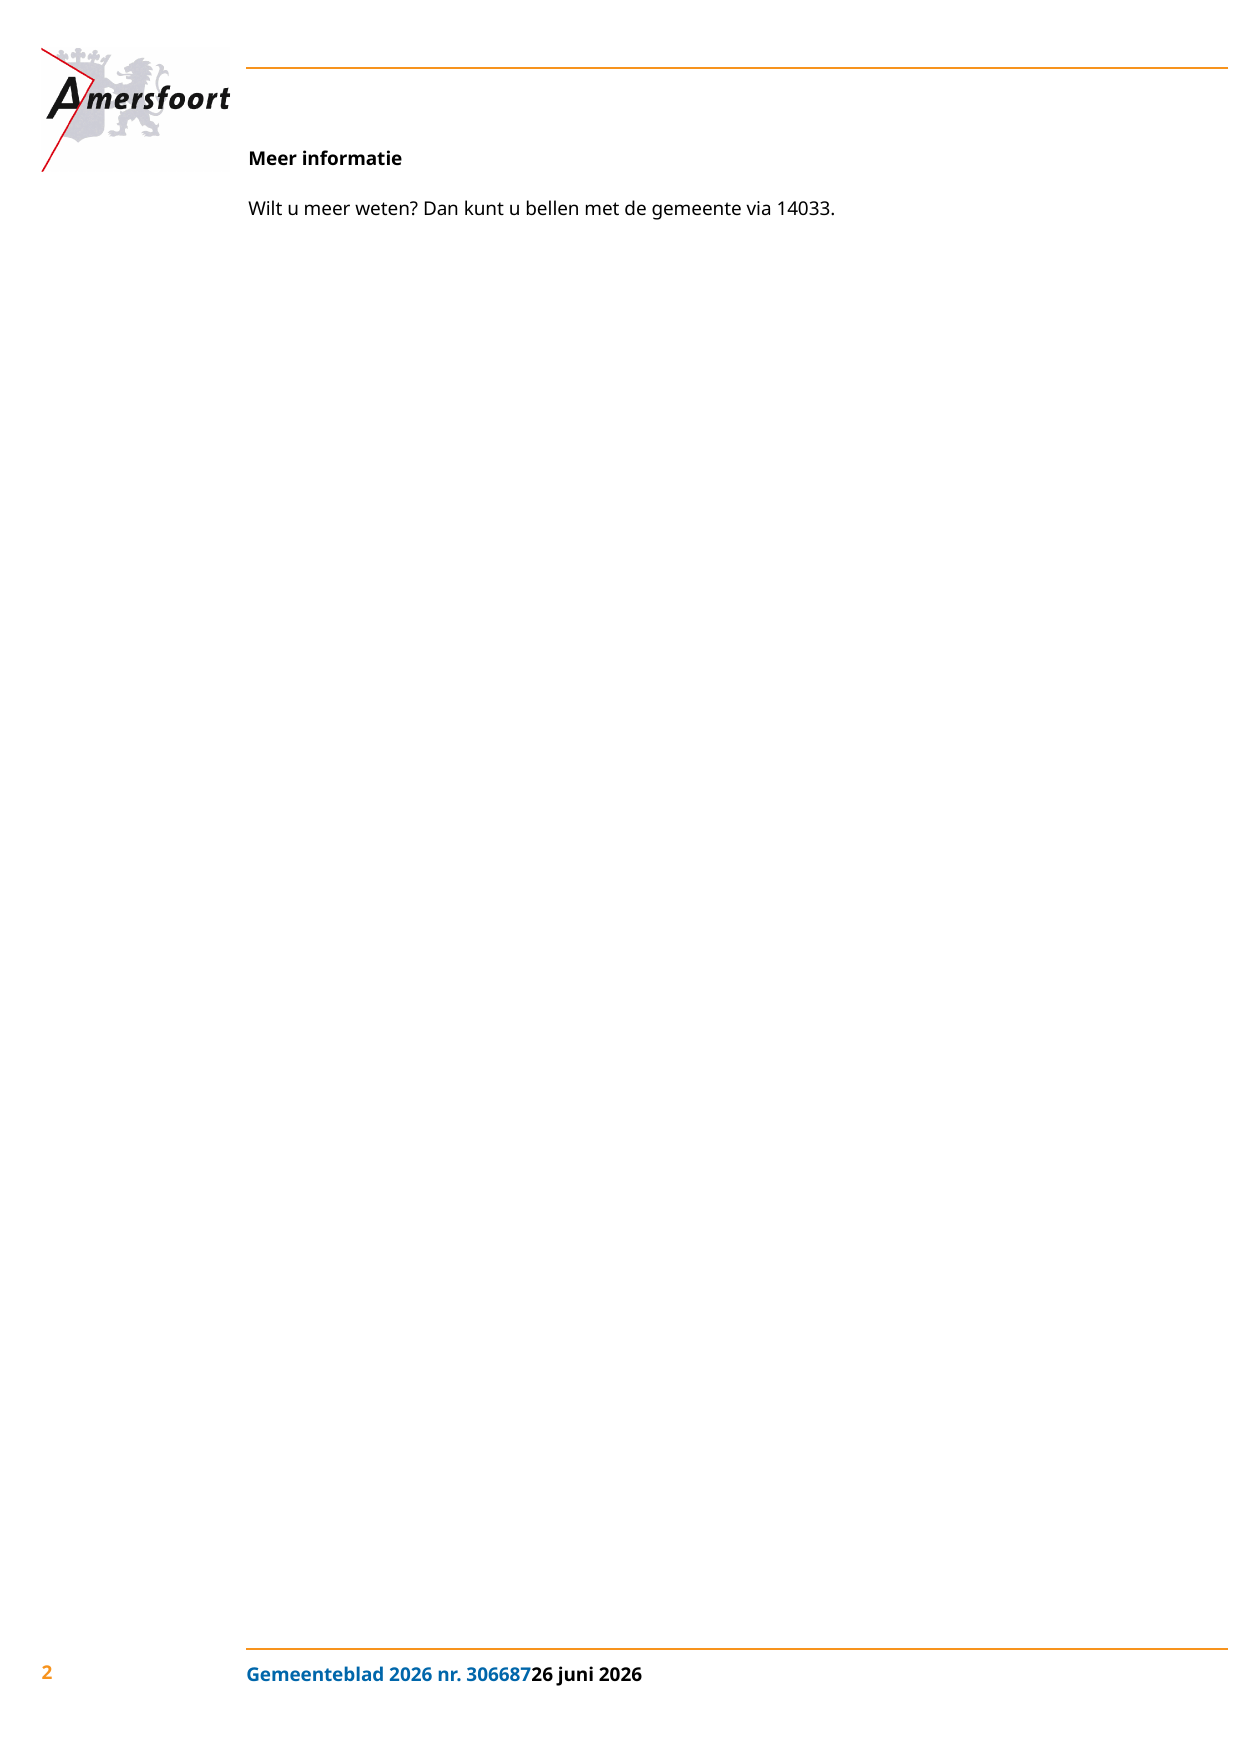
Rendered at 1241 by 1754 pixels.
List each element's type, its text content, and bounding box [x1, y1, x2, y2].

text Meer informatie [248, 145, 1152, 171]
picture [41, 47, 231, 172]
text Wilt u meer weten? Dan kunt u bellen met de gemeente via 14033. [248, 196, 1152, 221]
